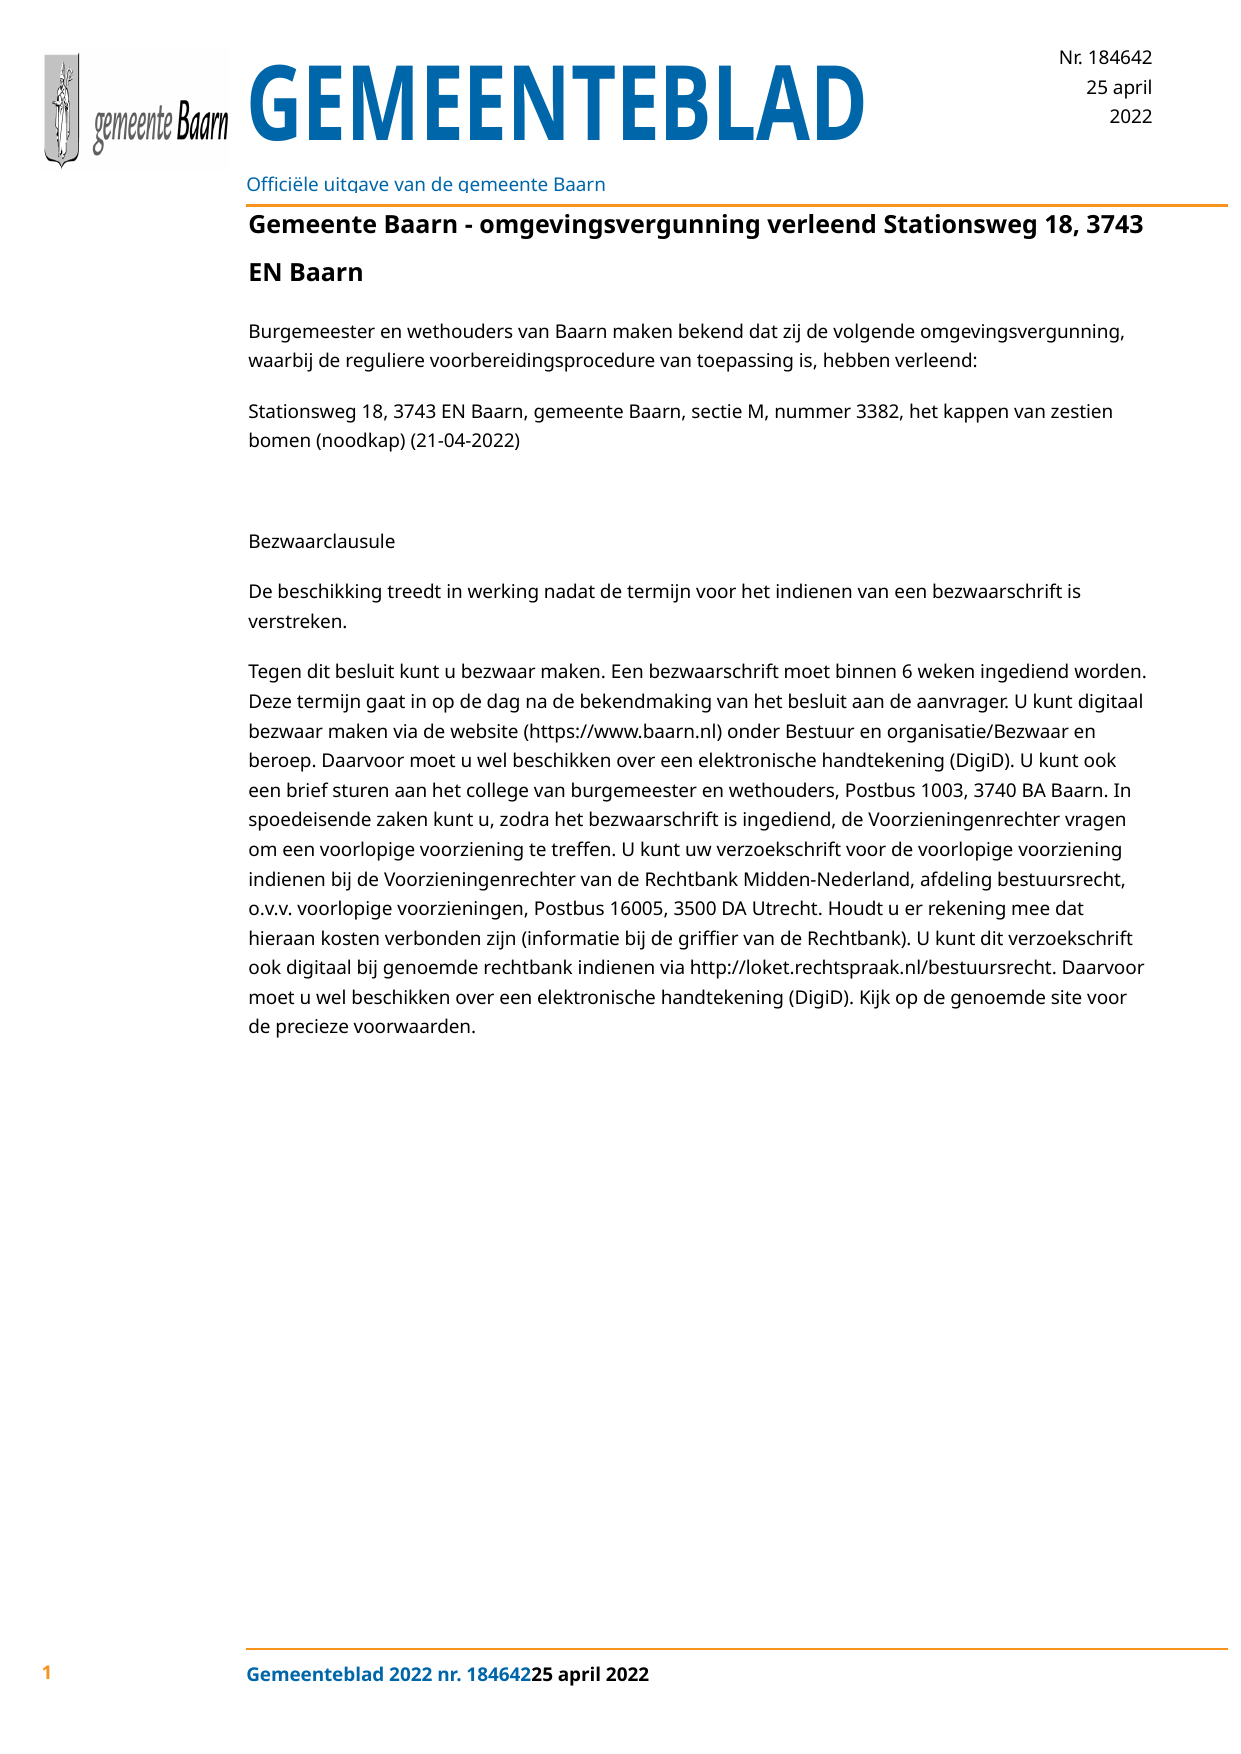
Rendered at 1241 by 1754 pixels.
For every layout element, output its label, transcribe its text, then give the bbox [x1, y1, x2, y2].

text Gemeente Baarn - omgevingsvergunning verleend Stationsweg 18, 3743 EN Baarn [248, 207, 1152, 288]
text De beschikking treedt in werking nadat de termijn voor het indienen van een bezwaarschrift is verstreken. [248, 579, 1152, 634]
text Stationsweg 18, 3743 EN Baarn, gemeente Baarn, sectie M, nummer 3382, het kappen van zestien bomen (noodkap) (21-04-2022) [248, 398, 1152, 453]
picture [41, 47, 231, 172]
text Tegen dit besluit kunt u bezwaar maken. Een bezwaarschrift moet binnen 6 weken ingediend worden. Deze termijn gaat in op de dag na de bekendmaking van het besluit aan de aanvrager. U kunt digitaal bezwaar maken via de website (https://www.baarn.nl) onder Bestuur en organisatie/Bezwaar en beroep. Daarvoor moet u wel beschikken over een elektronische handtekening (DigiD). U kunt ook een brief sturen aan het college van burgemeester en wethouders, Postbus 1003, 3740 BA Baarn. In spoedeisende zaken kunt u, zodra het bezwaarschrift is ingediend, de Voorzieningenrechter vragen om een voorlopige voorziening te treffen. U kunt uw verzoekschrift voor de voorlopige voorziening indienen bij de Voorzieningenrechter van de Rechtbank Midden-Nederland, afdeling bestuursrecht, o.v.v. voorlopige voorzieningen, Postbus 16005, 3500 DA Utrecht. Houdt u er rekening mee dat hieraan kosten verbonden zijn (informatie bij de griffier van de Rechtbank). U kunt dit verzoekschrift ook digitaal bij genoemde rechtbank indienen via http://loket.rechtspraak.nl/bestuursrecht. Daarvoor moet u wel beschikken over een elektronische handtekening (DigiD). Kijk op de genoemde site voor de precieze voorwaarden. [248, 659, 1152, 1039]
text Burgemeester en wethouders van Baarn maken bekend dat zij de volgende omgevingsvergunning, waarbij de reguliere voorbereidingsprocedure van toepassing is, hebben verleend: [248, 318, 1152, 373]
text Bezwaarclausule [248, 528, 1152, 554]
